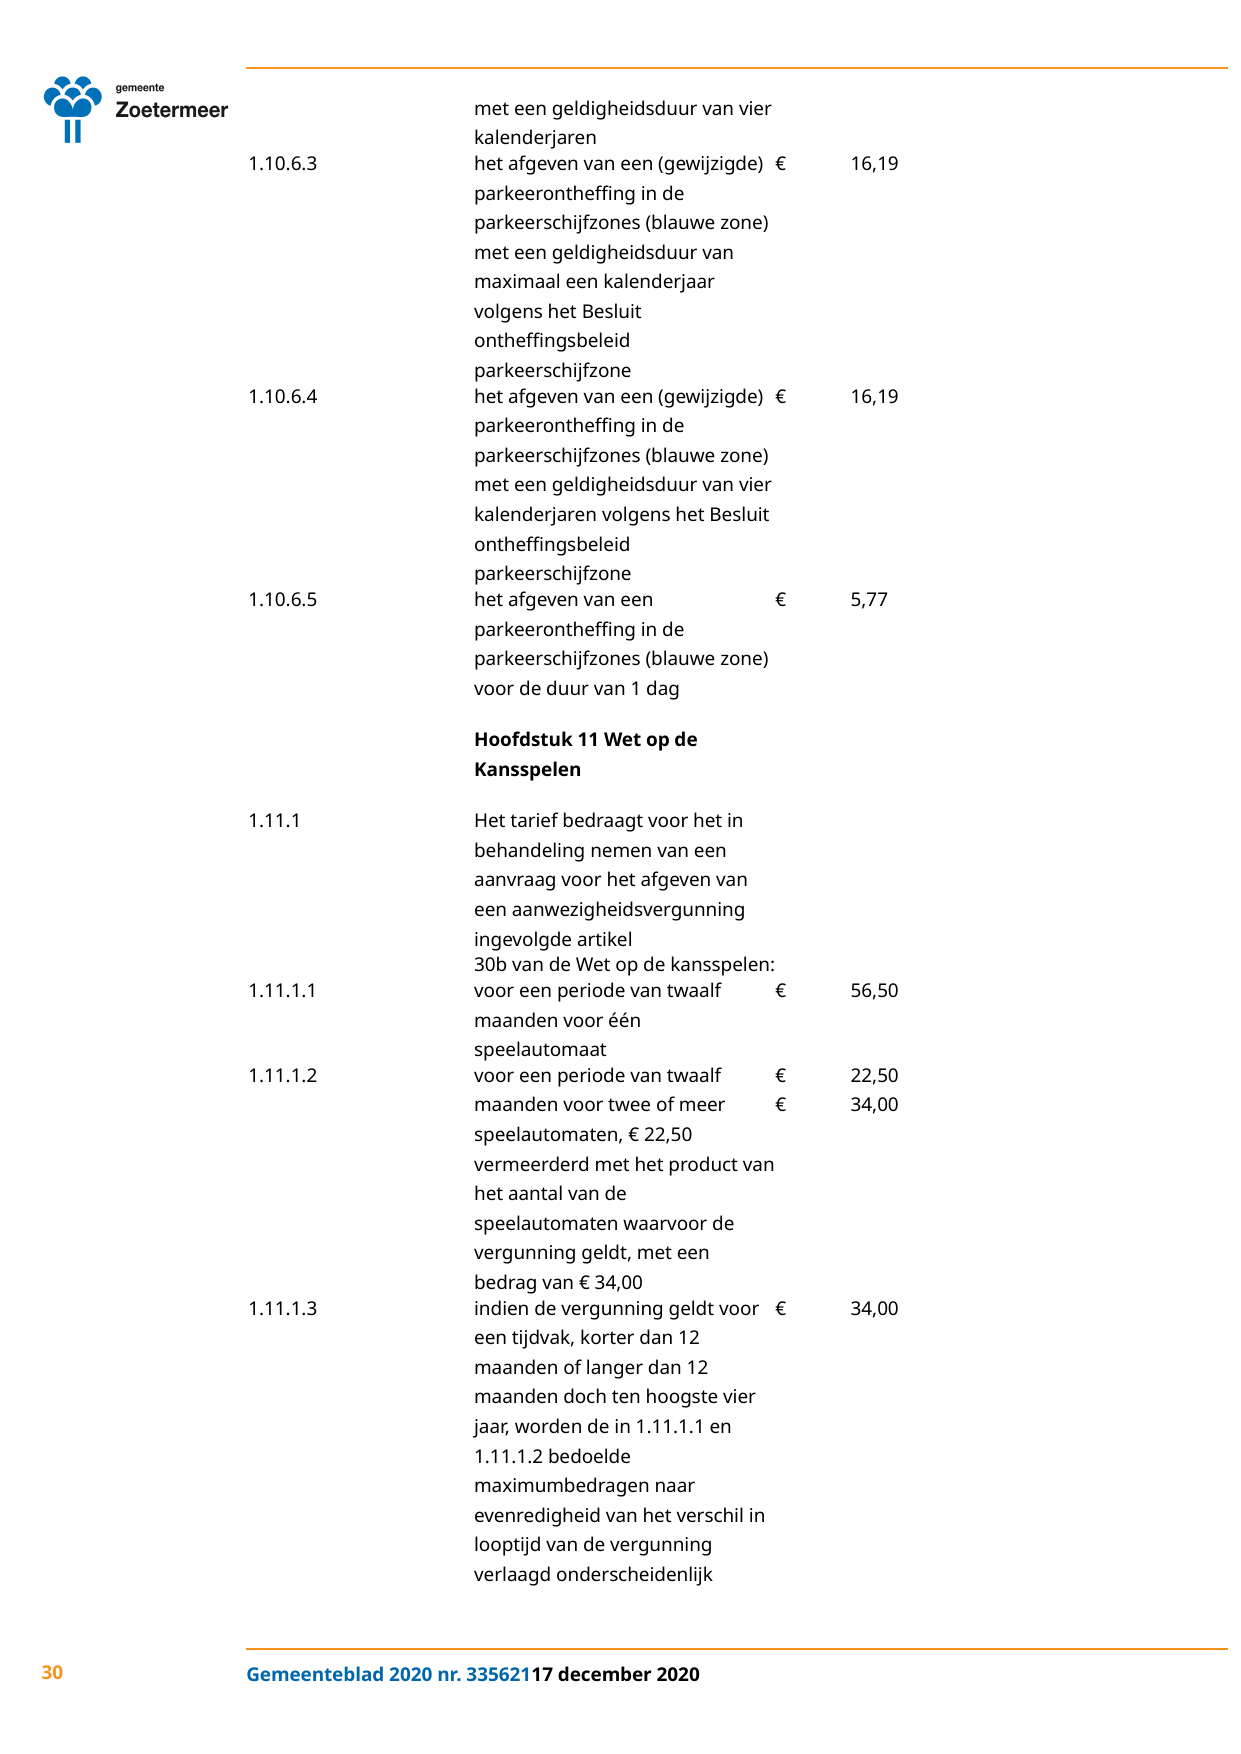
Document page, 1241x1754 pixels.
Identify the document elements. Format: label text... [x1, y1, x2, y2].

table_cell [248, 726, 474, 782]
table_cell € [775, 586, 850, 701]
table_cell 1.10.6.5 [248, 586, 474, 701]
table_cell 1.11.1.2 [248, 1062, 474, 1295]
table_cell 16,19 [850, 150, 1152, 383]
table_cell [248, 95, 474, 150]
table_cell 1.11.1 [248, 808, 474, 951]
table_cell voor een periode van twaalf maanden voor één speelautomaat [474, 977, 775, 1062]
table_cell 1.10.6.4 [248, 383, 474, 586]
table_cell [850, 808, 1152, 951]
table_cell het afgeven van een (gewijzigde) parkeerontheffing in de parkeerschijfzones (blauwe zone) met een geldigheidsduur van vier kalenderjaren volgens het Besluit ontheffingsbeleid parkeerschijfzone [474, 383, 775, 586]
table_cell voor een periode van twaalf maanden voor twee of meer speelautomaten, € 22,50 vermeerderd met het product van het aantal van de speelautomaten waarvoor de vergunning geldt, met een bedrag van € 34,00 [474, 1062, 775, 1295]
table_cell € [775, 383, 850, 586]
table_cell 1.11.1.3 [248, 1295, 474, 1587]
table_cell [850, 701, 1152, 726]
table_cell Het tarief bedraagt voor het in behandeling nemen van een aanvraag voor het afgeven van een aanwezigheidsvergunning ingevolgde artikel [474, 808, 775, 951]
picture [41, 47, 231, 172]
table_cell [474, 782, 775, 807]
table_cell met een geldigheidsduur van vier kalenderjaren [474, 95, 775, 150]
table_cell indien de vergunning geldt voor een tijdvak, korter dan 12 maanden of langer dan 12 maanden doch ten hoogste vier jaar, worden de in 1.11.1.1 en 1.11.1.2 bedoelde maximumbedragen naar evenredigheid van het verschil in looptijd van de vergunning verlaagd onderscheidenlijk [474, 1295, 775, 1587]
table_cell [850, 726, 1152, 782]
table_cell [775, 701, 850, 726]
table_cell [775, 951, 850, 977]
table_cell [775, 95, 850, 150]
table_cell 30b van de Wet op de kansspelen: [474, 951, 775, 977]
table_cell € € [775, 1062, 850, 1295]
table_cell 1.11.1.1 [248, 977, 474, 1062]
table_cell [850, 951, 1152, 977]
table_cell € [775, 977, 850, 1062]
table_cell [248, 951, 474, 977]
table_cell 34,00 [850, 1295, 1152, 1587]
table_cell 22,50 34,00 [850, 1062, 1152, 1295]
table_cell het afgeven van een parkeerontheffing in de parkeerschijfzones (blauwe zone) voor de duur van 1 dag [474, 586, 775, 701]
table_cell [474, 701, 775, 726]
table_cell € [775, 150, 850, 383]
table_cell [775, 782, 850, 807]
table_cell 5,77 [850, 586, 1152, 701]
table_cell 1.10.6.3 [248, 150, 474, 383]
table_cell 16,19 [850, 383, 1152, 586]
table_cell [248, 701, 474, 726]
table_cell [775, 726, 850, 782]
table_cell het afgeven van een (gewijzigde) parkeerontheffing in de parkeerschijfzones (blauwe zone) met een geldigheidsduur van maximaal een kalenderjaar volgens het Besluit ontheffingsbeleid parkeerschijfzone [474, 150, 775, 383]
table_cell € [775, 1295, 850, 1587]
table_cell Hoofdstuk 11 Wet op de Kansspelen [474, 726, 775, 782]
table_cell [248, 782, 474, 807]
table_cell 56,50 [850, 977, 1152, 1062]
table_cell [850, 95, 1152, 150]
table_cell [850, 782, 1152, 807]
table_cell [775, 808, 850, 951]
